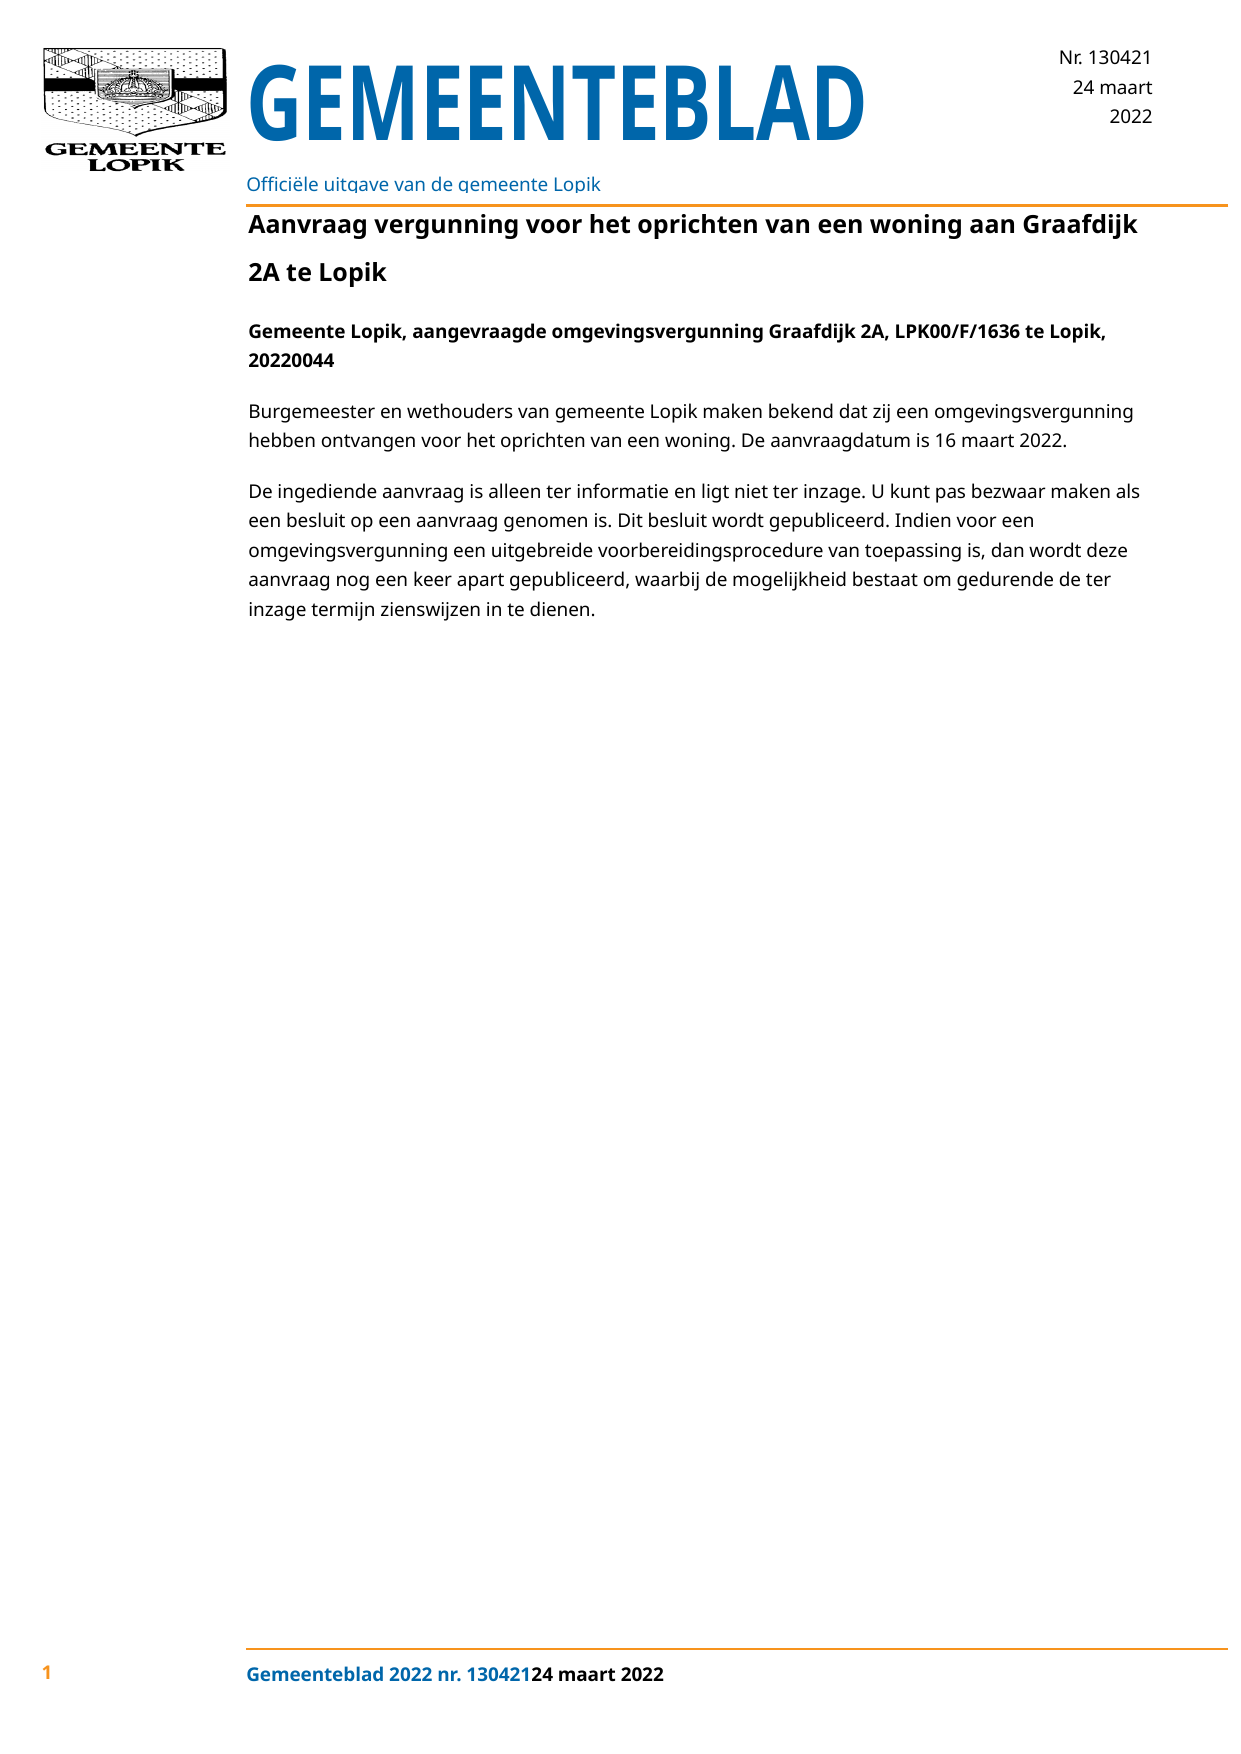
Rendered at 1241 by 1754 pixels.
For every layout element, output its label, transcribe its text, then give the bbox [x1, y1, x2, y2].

text Gemeente Lopik, aangevraagde omgevingsvergunning Graafdijk 2A, LPK00/F/1636 te Lopik, 20220044 [248, 318, 1152, 373]
text De ingediende aanvraag is alleen ter informatie en ligt niet ter inzage. U kunt pas bezwaar maken als een besluit op een aanvraag genomen is. Dit besluit wordt gepubliceerd. Indien voor een omgevingsvergunning een uitgebreide voorbereidingsprocedure van toepassing is, dan wordt deze aanvraag nog een keer apart gepubliceerd, waarbij de mogelijkheid bestaat om gedurende de ter inzage termijn zienswijzen in te dienen. [248, 478, 1152, 622]
picture [41, 47, 231, 172]
text Aanvraag vergunning voor het oprichten van een woning aan Graafdijk 2A te Lopik [248, 207, 1152, 288]
text Burgemeester en wethouders van gemeente Lopik maken bekend dat zij een omgevingsvergunning hebben ontvangen voor het oprichten van een woning. De aanvraagdatum is 16 maart 2022. [248, 398, 1152, 453]
